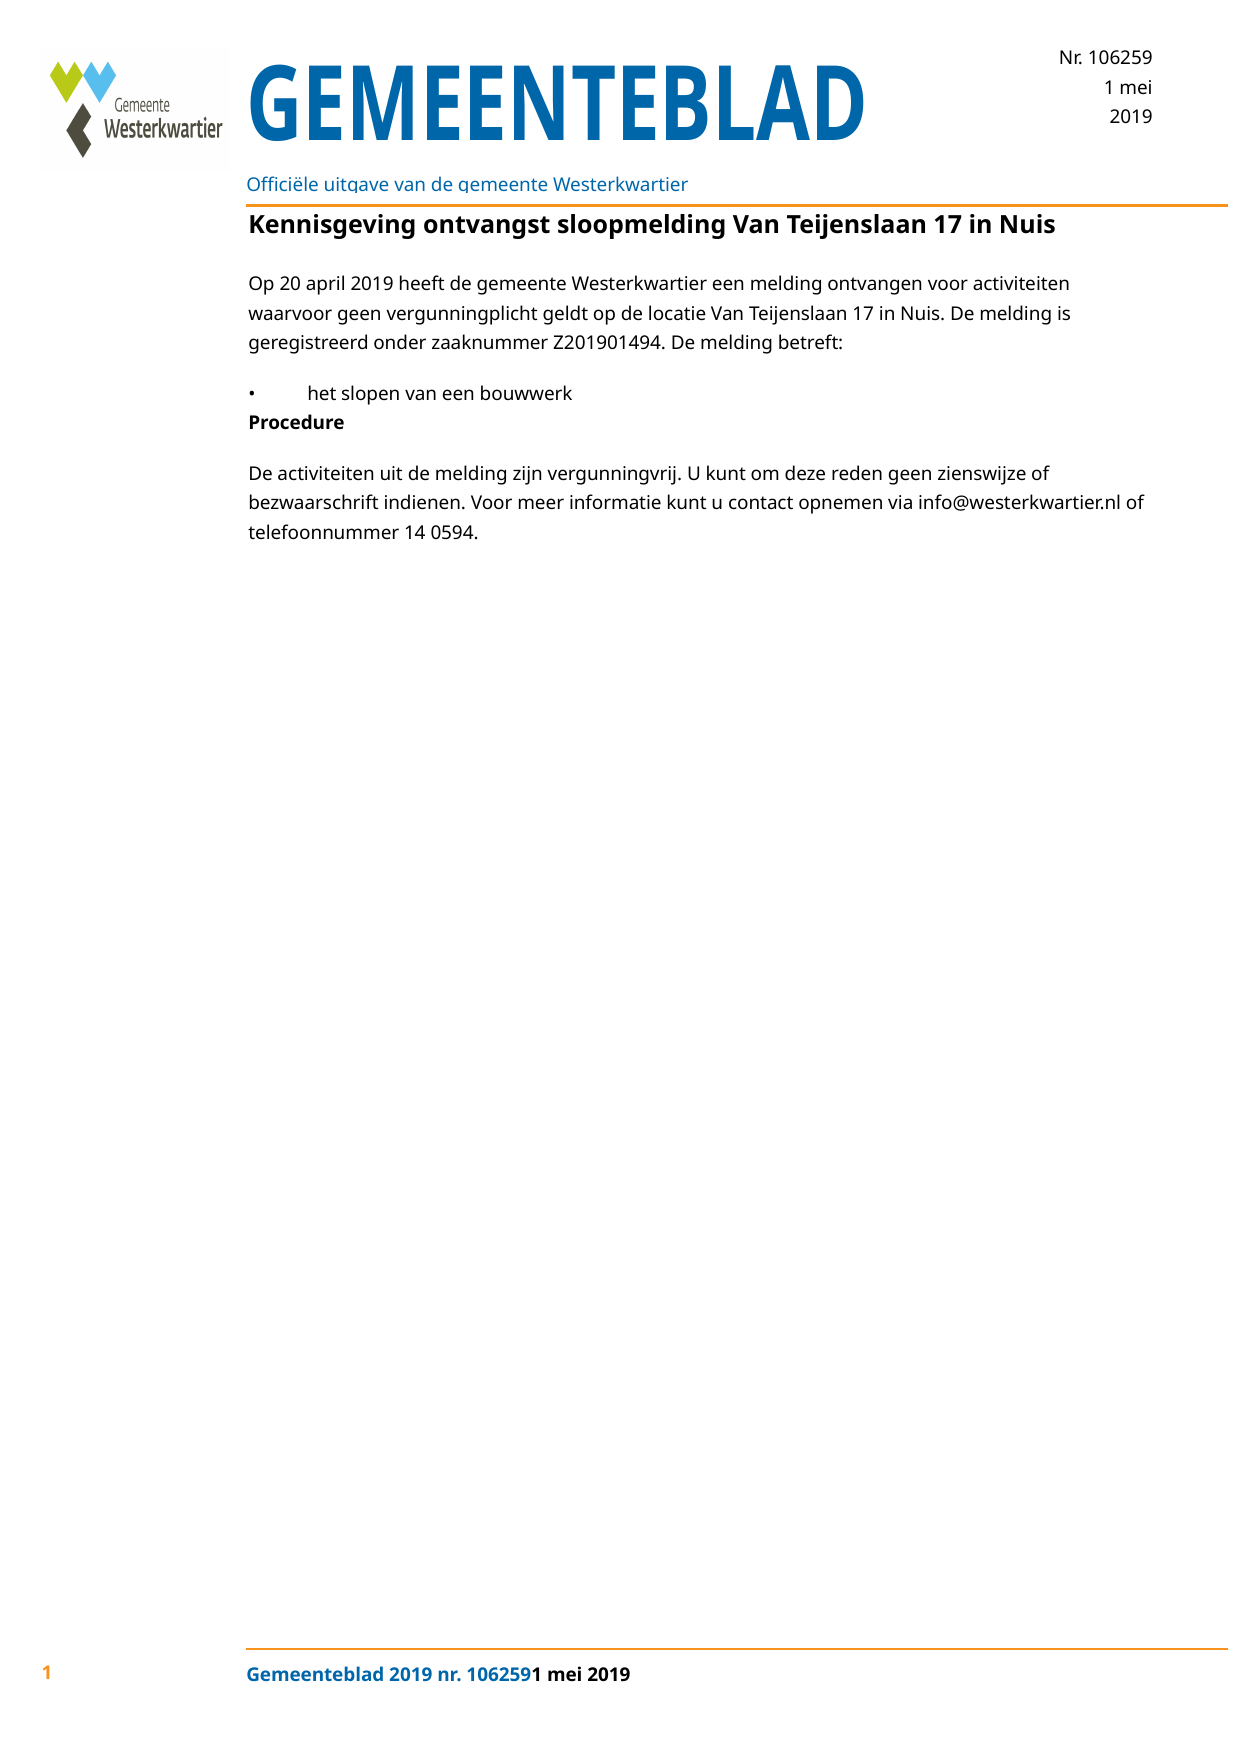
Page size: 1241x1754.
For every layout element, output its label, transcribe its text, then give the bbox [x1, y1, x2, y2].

text Op 20 april 2019 heeft de gemeente Westerkwartier een melding ontvangen voor activiteiten waarvoor geen vergunningplicht geldt op de locatie Van Teijenslaan 17 in Nuis. De melding is geregistreerd onder zaaknummer Z201901494. De melding betreft: [248, 270, 1152, 355]
text Kennisgeving ontvangst sloopmelding Van Teijenslaan 17 in Nuis [248, 207, 1152, 241]
text De activiteiten uit de melding zijn vergunningvrij. U kunt om deze reden geen zienswijze of bezwaarschrift indienen. Voor meer informatie kunt u contact opnemen via info@westerkwartier.nl of telefoonnummer 14 0594. [248, 460, 1152, 545]
text Procedure [248, 409, 1152, 435]
picture [41, 47, 231, 172]
list het slopen van een bouwwerk [248, 380, 1152, 406]
